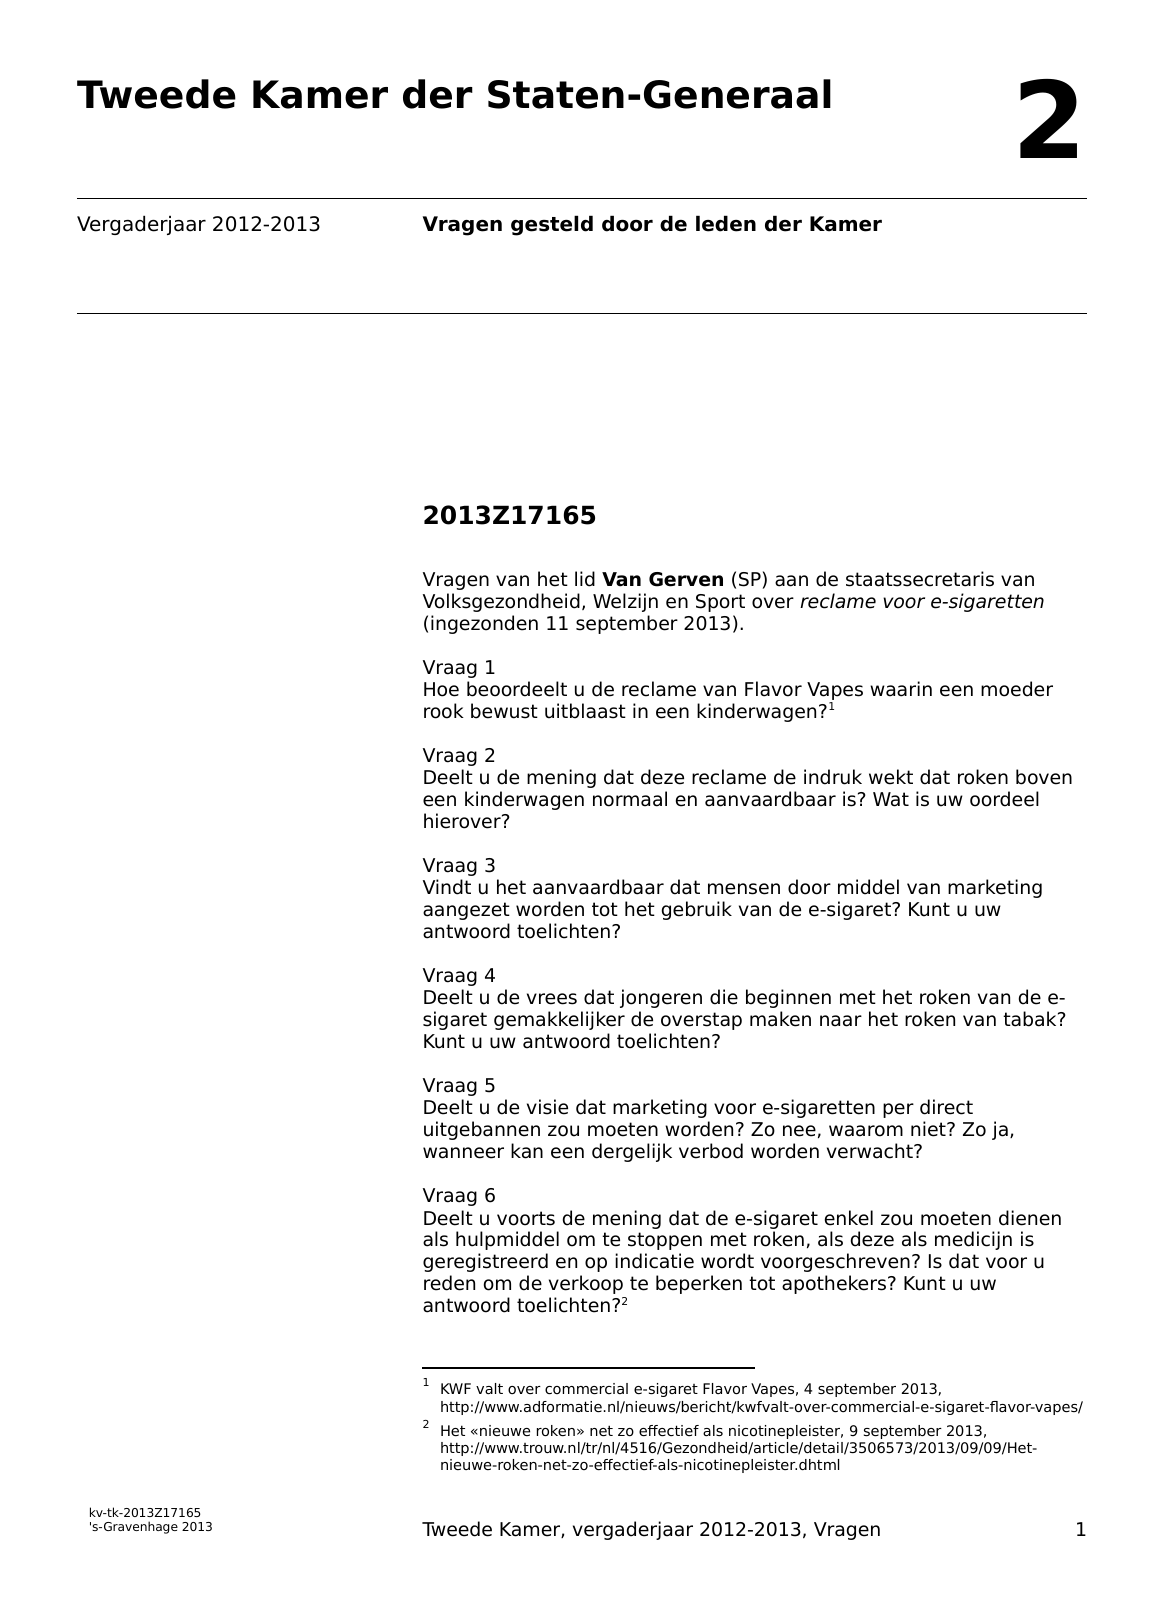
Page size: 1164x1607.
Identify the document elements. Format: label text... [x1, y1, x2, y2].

text Vraag 1 [422, 657, 1087, 679]
text Hoe beoordeelt u de reclame van Flavor Vapes waarin een moeder rook bewust uitblaast in een kinderwagen? [422, 679, 1087, 723]
text KWF valt over commercial e-sigaret Flavor Vapes, 4 september 2013, http://www.adformatie.nl/nieuws/bericht/kwfvalt-over-commercial-e-sigaret-flavor-vapes/ [422, 1377, 1087, 1416]
text kv-tk-2013Z17165 [88, 1506, 323, 1520]
text Vraag 6 [422, 1185, 1087, 1207]
table_header 2 [886, 59, 1087, 198]
text 's-Gravenhage 2013 [88, 1520, 323, 1534]
text Deelt u de vrees dat jongeren die beginnen met het roken van de e-sigaret gemakkelijker de overstap maken naar het roken van tabak? Kunt u uw antwoord toelichten? [422, 987, 1087, 1053]
text Deelt u voorts de mening dat de e-sigaret enkel zou moeten dienen als hulpmiddel om te stoppen met roken, als deze als medicijn is geregistreerd en op indicatie wordt voorgeschreven? Is dat voor u reden om de verkoop te beperken tot apothekers? Kunt u uw antwoord toelichten? [422, 1207, 1087, 1317]
text Vraag 5 [422, 1075, 1087, 1097]
table_cell Vergaderjaar 2012-2013 [77, 199, 422, 313]
text Vraag 2 [422, 745, 1087, 767]
text Vraag 4 [422, 965, 1087, 987]
text Vraag 3 [422, 855, 1087, 877]
text Deelt u de visie dat marketing voor e-sigaretten per direct uitgebannen zou moeten worden? Zo nee, waarom niet? Zo ja, wanneer kan een dergelijk verbod worden verwacht? [422, 1097, 1087, 1163]
text Het «nieuwe roken» net zo effectief als nicotinepleister, 9 september 2013, http://www.trouw.nl/tr/nl/4516/Gezondheid/article/detail/3506573/2013/09/09/Het-nieuwe-roken-net-zo-effectief-als-nicotinepleister.dhtml [422, 1418, 1087, 1474]
table_header Tweede Kamer der Staten-Generaal [77, 59, 886, 198]
text 2013Z17165 [422, 501, 1087, 531]
table_cell Vragen gesteld door de leden der Kamer [422, 199, 1087, 313]
text Vindt u het aanvaardbaar dat mensen door middel van marketing aangezet worden tot het gebruik van de e-sigaret? Kunt u uw antwoord toelichten? [422, 877, 1087, 943]
text Deelt u de mening dat deze reclame de indruk wekt dat roken boven een kinderwagen normaal en aanvaardbaar is? Wat is uw oordeel hierover? [422, 767, 1087, 833]
text Vragen van het lid Van Gerven (SP) aan de staatssecretaris van Volksgezondheid, Welzijn en Sport over reclame voor e-sigaretten (ingezonden 11 september 2013). [422, 569, 1087, 635]
